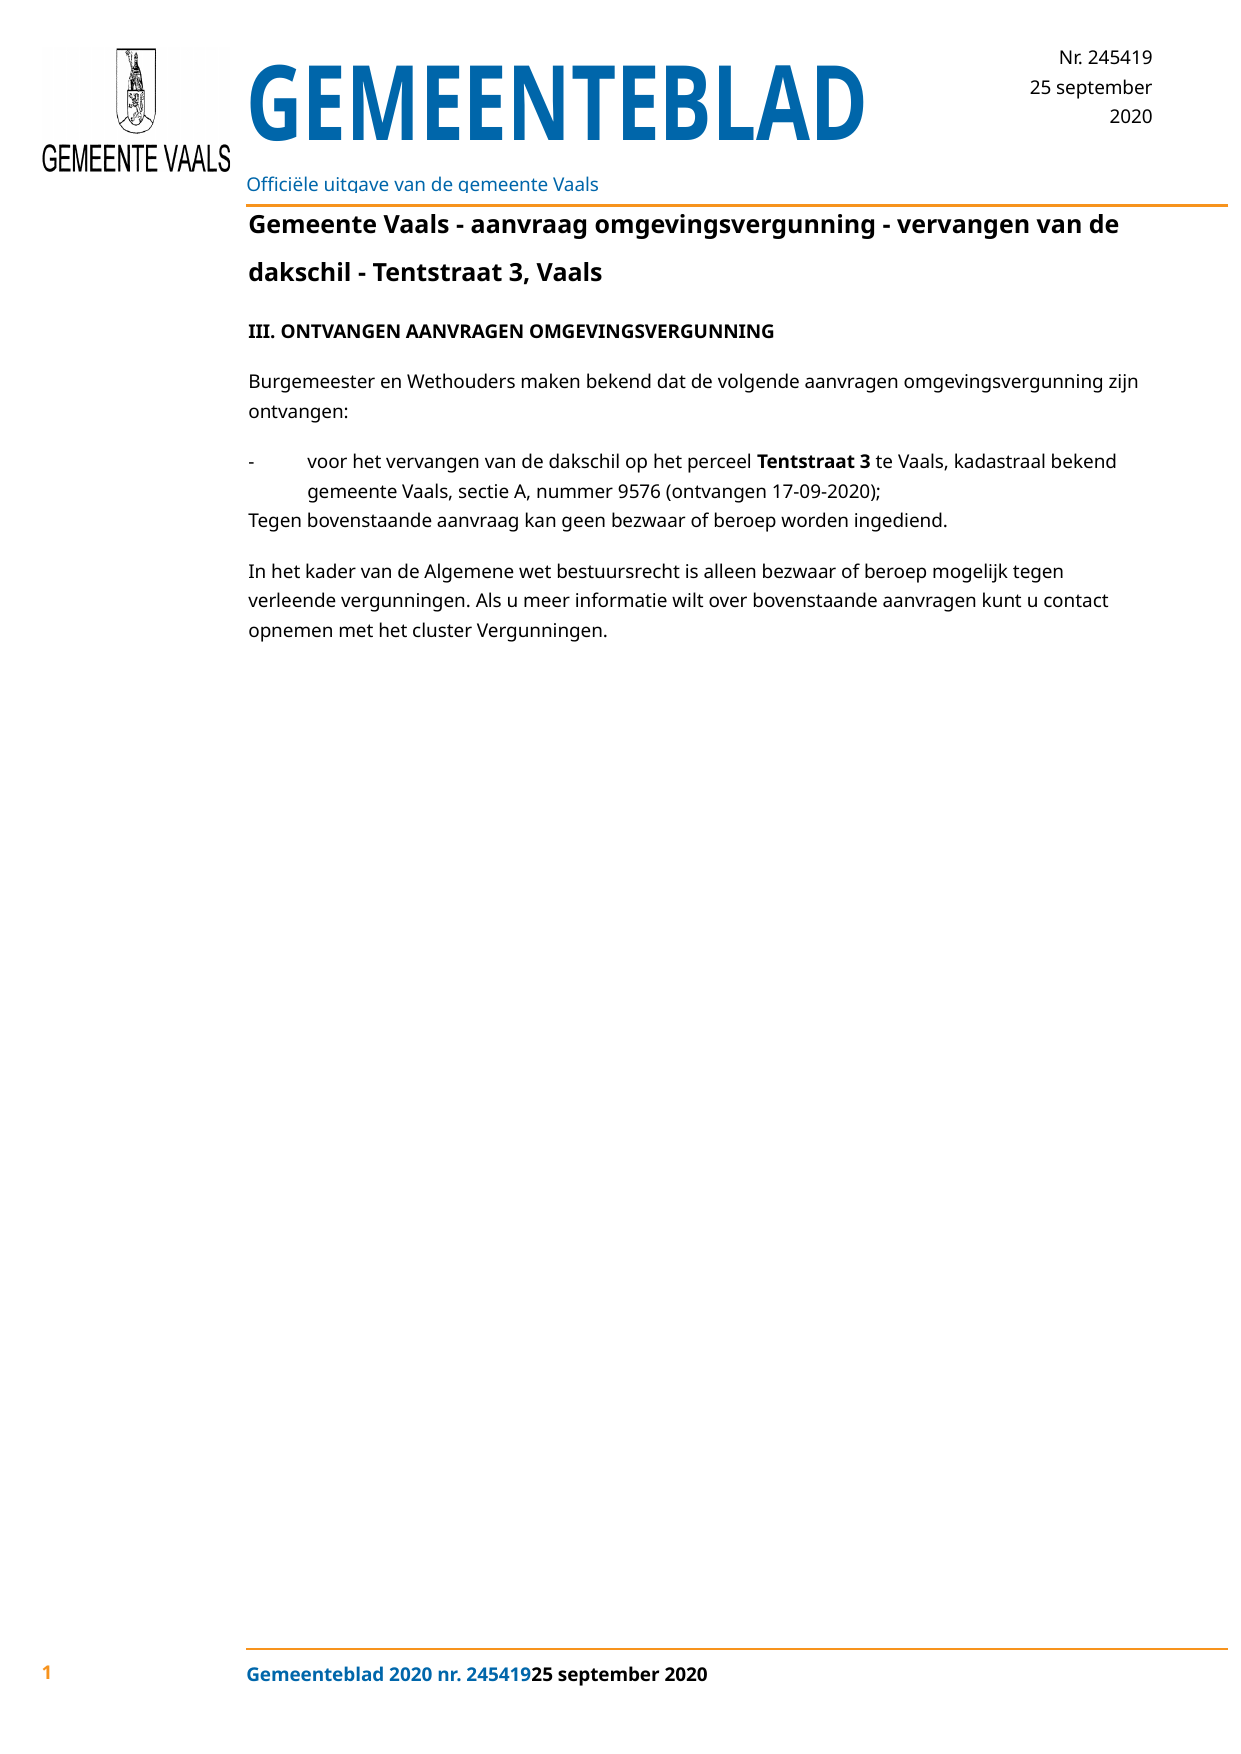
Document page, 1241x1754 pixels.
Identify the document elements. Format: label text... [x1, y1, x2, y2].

text III. ONTVANGEN AANVRAGEN OMGEVINGSVERGUNNING [248, 318, 1152, 344]
text Burgemeester en Wethouders maken bekend dat de volgende aanvragen omgevingsvergunning zijn ontvangen: [248, 368, 1152, 424]
picture [41, 47, 231, 172]
text In het kader van de Algemene wet bestuursrecht is alleen bezwaar of beroep mogelijk tegen verleende vergunningen. Als u meer informatie wilt over bovenstaande aanvragen kunt u contact opnemen met het cluster Vergunningen. [248, 558, 1152, 643]
list voor het vervangen van de dakschil op het perceel Tentstraat 3 te Vaals, kadastraal bekend gemeente Vaals, sectie A, nummer 9576 (ontvangen 17-09-2020); [248, 448, 1152, 504]
text Tegen bovenstaande aanvraag kan geen bezwaar of beroep worden ingediend. [248, 507, 1152, 533]
text Gemeente Vaals - aanvraag omgevingsvergunning - vervangen van de dakschil - Tentstraat 3, Vaals [248, 207, 1152, 288]
